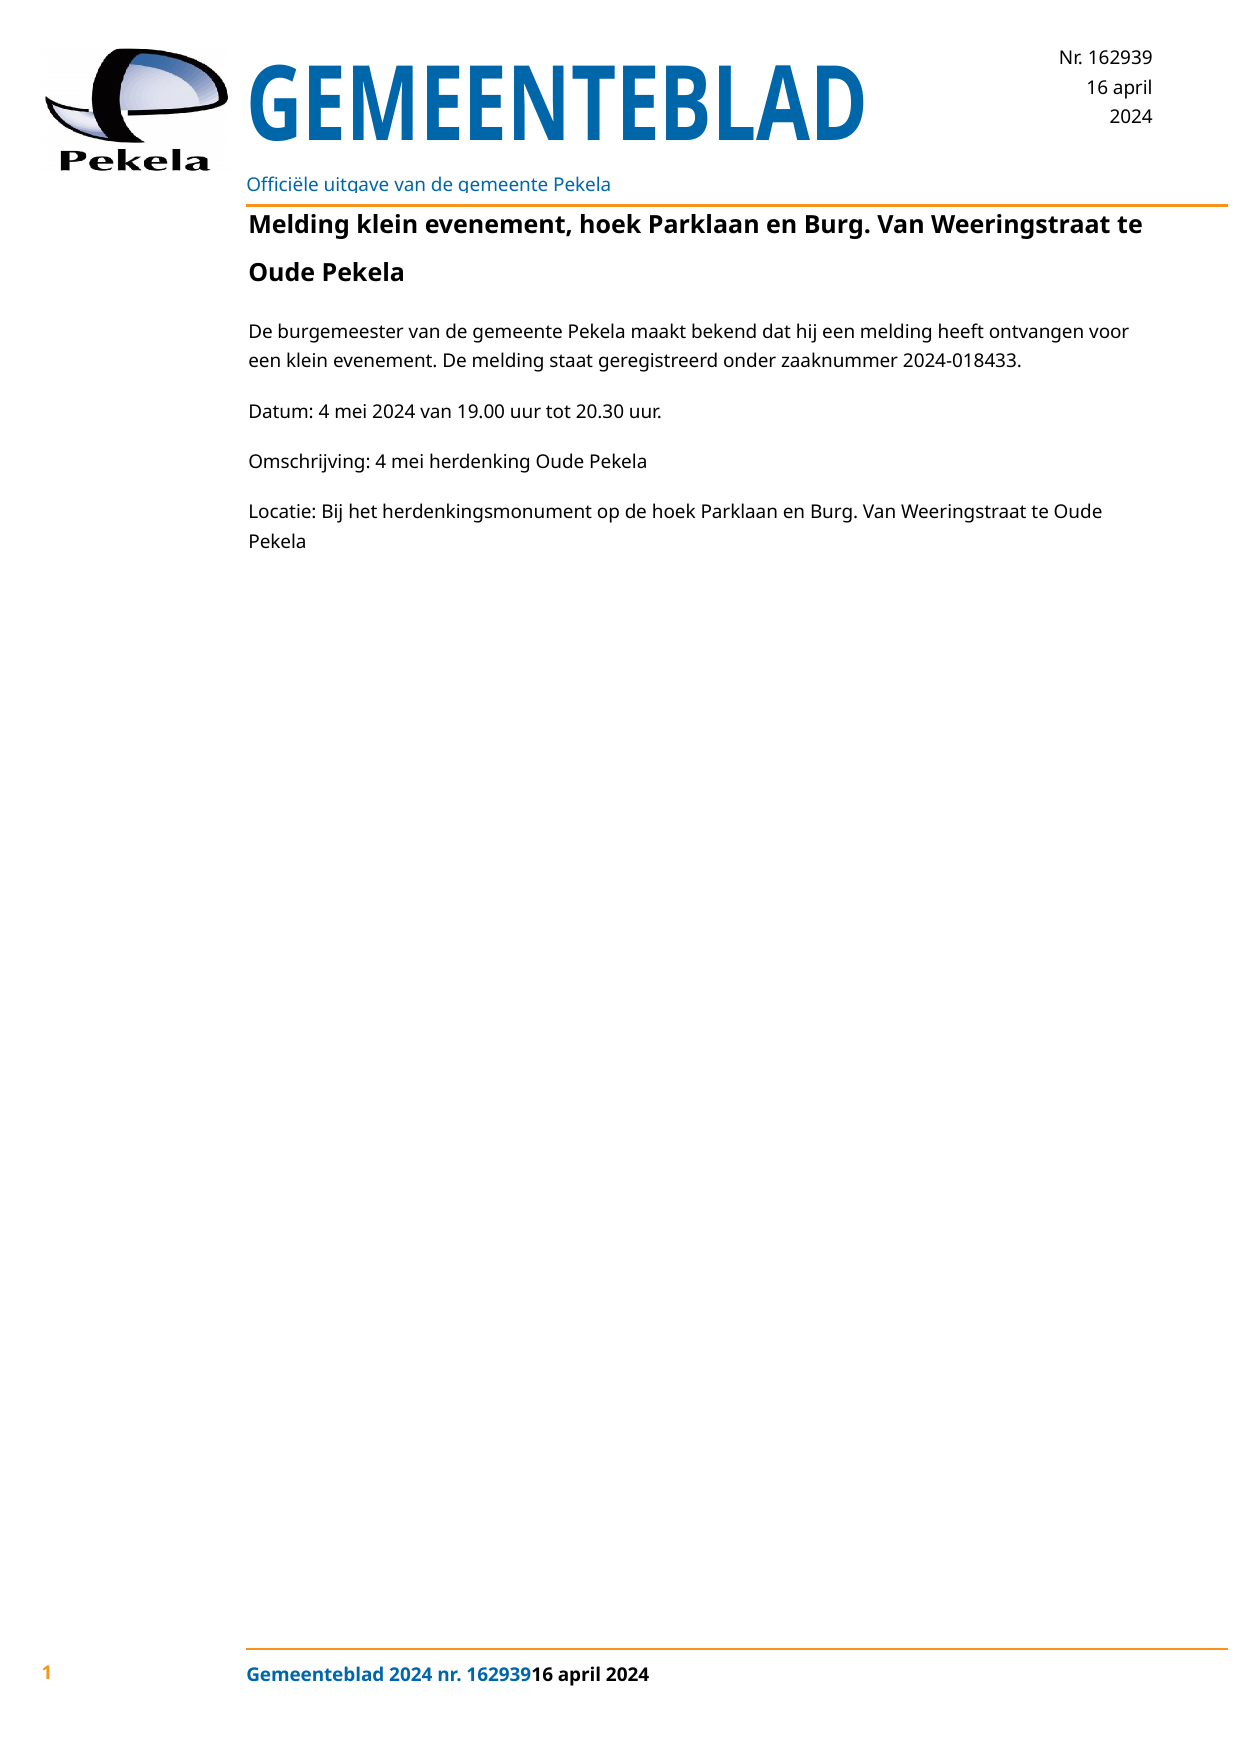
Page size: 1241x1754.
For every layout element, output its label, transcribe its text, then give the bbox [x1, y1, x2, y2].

text Datum: 4 mei 2024 van 19.00 uur tot 20.30 uur. [248, 398, 1152, 424]
text Locatie: Bij het herdenkingsmonument op de hoek Parklaan en Burg. Van Weeringstraat te Oude Pekela [248, 499, 1152, 554]
text Omschrijving: 4 mei herdenking Oude Pekela [248, 448, 1152, 474]
text De burgemeester van de gemeente Pekela maakt bekend dat hij een melding heeft ontvangen voor een klein evenement. De melding staat geregistreerd onder zaaknummer 2024-018433. [248, 318, 1152, 373]
picture [41, 47, 231, 172]
text Melding klein evenement, hoek Parklaan en Burg. Van Weeringstraat te Oude Pekela [248, 207, 1152, 288]
